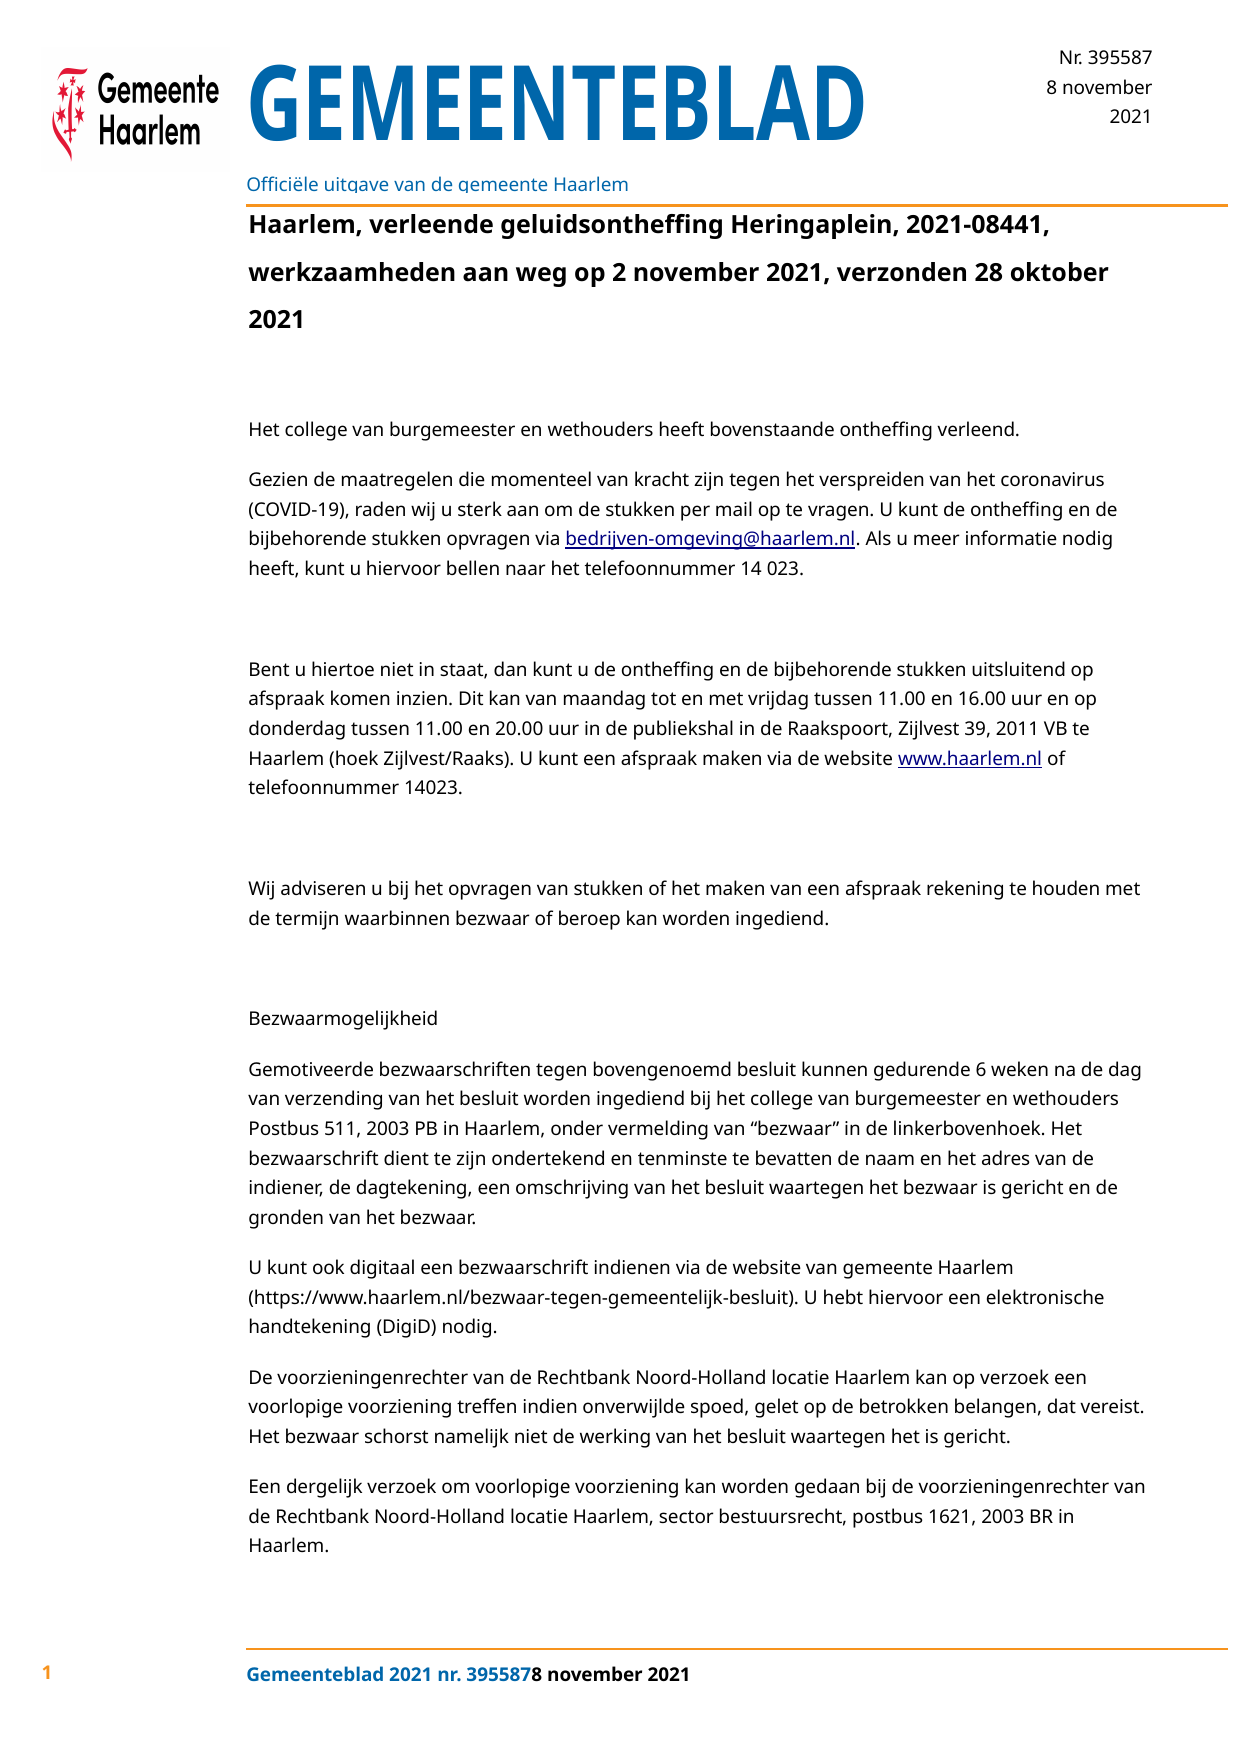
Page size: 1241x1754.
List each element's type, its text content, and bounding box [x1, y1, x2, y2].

text Bent u hiertoe niet in staat, dan kunt u de ontheffing en de bijbehorende stukken uitsluitend op afspraak komen inzien. Dit kan van maandag tot en met vrijdag tussen 11.00 en 16.00 uur en op donderdag tussen 11.00 en 20.00 uur in de publiekshal in de Raakspoort, Zijlvest 39, 2011 VB te Haarlem (hoek Zijlvest/Raaks). U kunt een afspraak maken via de website www.haarlem.nl of telefoonnummer 14023. [248, 656, 1152, 800]
text Het college van burgemeester en wethouders heeft bovenstaande ontheffing verleend. [248, 416, 1152, 442]
picture [41, 47, 231, 172]
text Gezien de maatregelen die momenteel van kracht zijn tegen het verspreiden van het coronavirus (COVID-19), raden wij u sterk aan om de stukken per mail op te vragen. U kunt de ontheffing en de bijbehorende stukken opvragen via bedrijven-omgeving@haarlem.nl. Als u meer informatie nodig heeft, kunt u hiervoor bellen naar het telefoonnummer 14 023. [248, 466, 1152, 581]
text Bezwaarmogelijkheid [248, 1006, 1152, 1031]
text Wij adviseren u bij het opvragen van stukken of het maken van een afspraak rekening te houden met de termijn waarbinnen bezwaar of beroep kan worden ingediend. [248, 875, 1152, 930]
text U kunt ook digitaal een bezwaarschrift indienen via de website van gemeente Haarlem (https://www.haarlem.nl/bezwaar-tegen-gemeentelijk-besluit). U hebt hiervoor een elektronische handtekening (DigiD) nodig. [248, 1254, 1152, 1339]
text Haarlem, verleende geluidsontheffing Heringaplein, 2021-08441, werkzaamheden aan weg op 2 november 2021, verzonden 28 oktober 2021 [248, 207, 1152, 336]
text De voorzieningenrechter van de Rechtbank Noord-Holland locatie Haarlem kan op verzoek een voorlopige voorziening treffen indien onverwijlde spoed, gelet op de betrokken belangen, dat vereist. Het bezwaar schorst namelijk niet de werking van het besluit waartegen het is gericht. [248, 1364, 1152, 1449]
text Een dergelijk verzoek om voorlopige voorziening kan worden gedaan bij de voorzieningenrechter van de Rechtbank Noord-Holland locatie Haarlem, sector bestuursrecht, postbus 1621, 2003 BR in Haarlem. [248, 1473, 1152, 1558]
text Gemotiveerde bezwaarschriften tegen bovengenoemd besluit kunnen gedurende 6 weken na de dag van verzending van het besluit worden ingediend bij het college van burgemeester en wethouders Postbus 511, 2003 PB in Haarlem, onder vermelding van “bezwaar” in de linkerbovenhoek. Het bezwaarschrift dient te zijn ondertekend en tenminste te bevatten de naam en het adres van de indiener, de dagtekening, een omschrijving van het besluit waartegen het bezwaar is gericht en de gronden van het bezwaar. [248, 1056, 1152, 1229]
